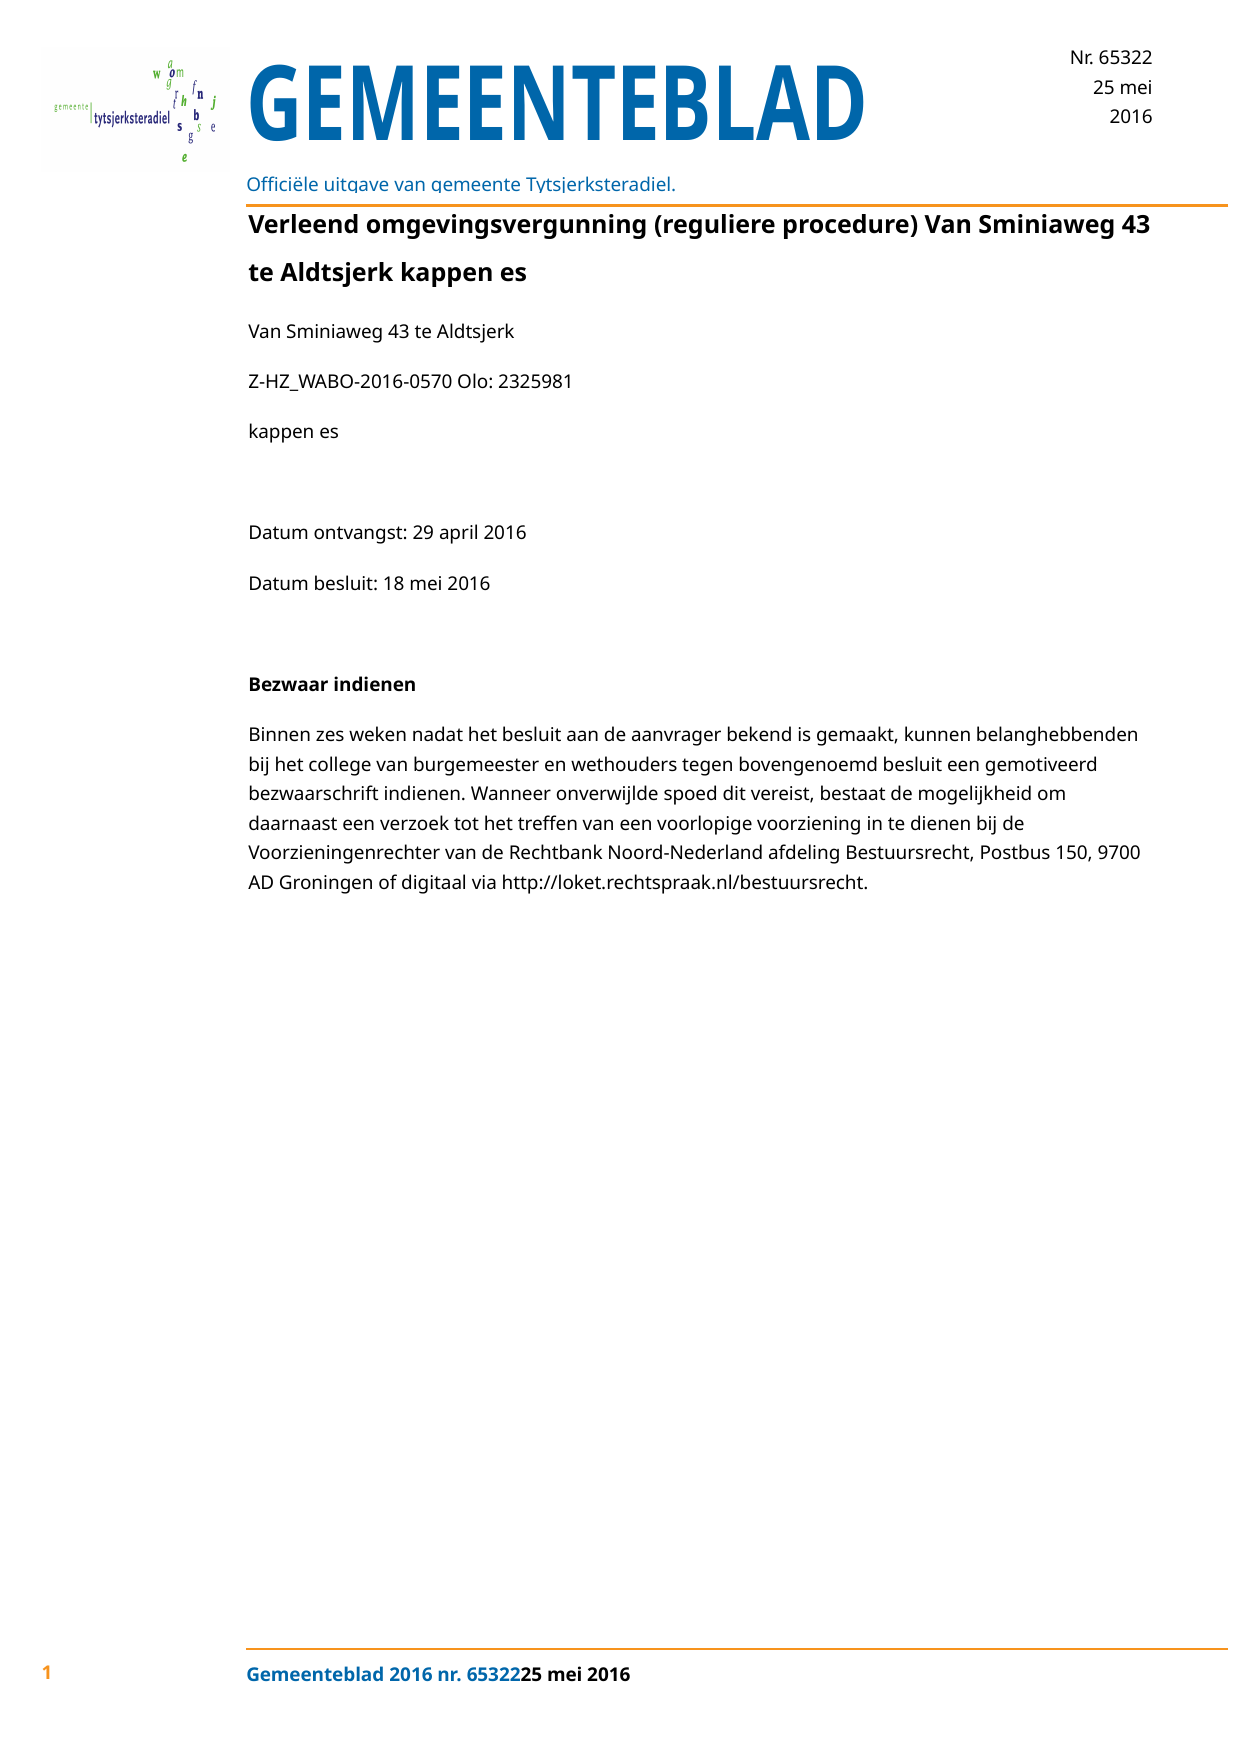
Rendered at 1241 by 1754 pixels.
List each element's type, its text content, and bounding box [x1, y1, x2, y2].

text Binnen zes weken nadat het besluit aan de aanvrager bekend is gemaakt, kunnen belanghebbenden bij het college van burgemeester en wethouders tegen bovengenoemd besluit een gemotiveerd bezwaarschrift indienen. Wanneer onverwijlde spoed dit vereist, bestaat de mogelijkheid om daarnaast een verzoek tot het treffen van een voorlopige voorziening in te dienen bij de Voorzieningenrechter van de Rechtbank Noord-Nederland afdeling Bestuursrecht, Postbus 150, 9700 AD Groningen of digitaal via http://loket.rechtspraak.nl/bestuursrecht. [248, 721, 1152, 895]
text Bezwaar indienen [248, 671, 1152, 697]
picture [41, 47, 231, 172]
text Van Sminiaweg 43 te Aldtsjerk [248, 318, 1152, 344]
text Z-HZ_WABO-2016-0570 Olo: 2325981 [248, 368, 1152, 394]
text Datum ontvangst: 29 april 2016 [248, 519, 1152, 545]
text Datum besluit: 18 mei 2016 [248, 570, 1152, 596]
text kappen es [248, 419, 1152, 444]
text Verleend omgevingsvergunning (reguliere procedure) Van Sminiaweg 43 te Aldtsjerk kappen es [248, 207, 1152, 288]
